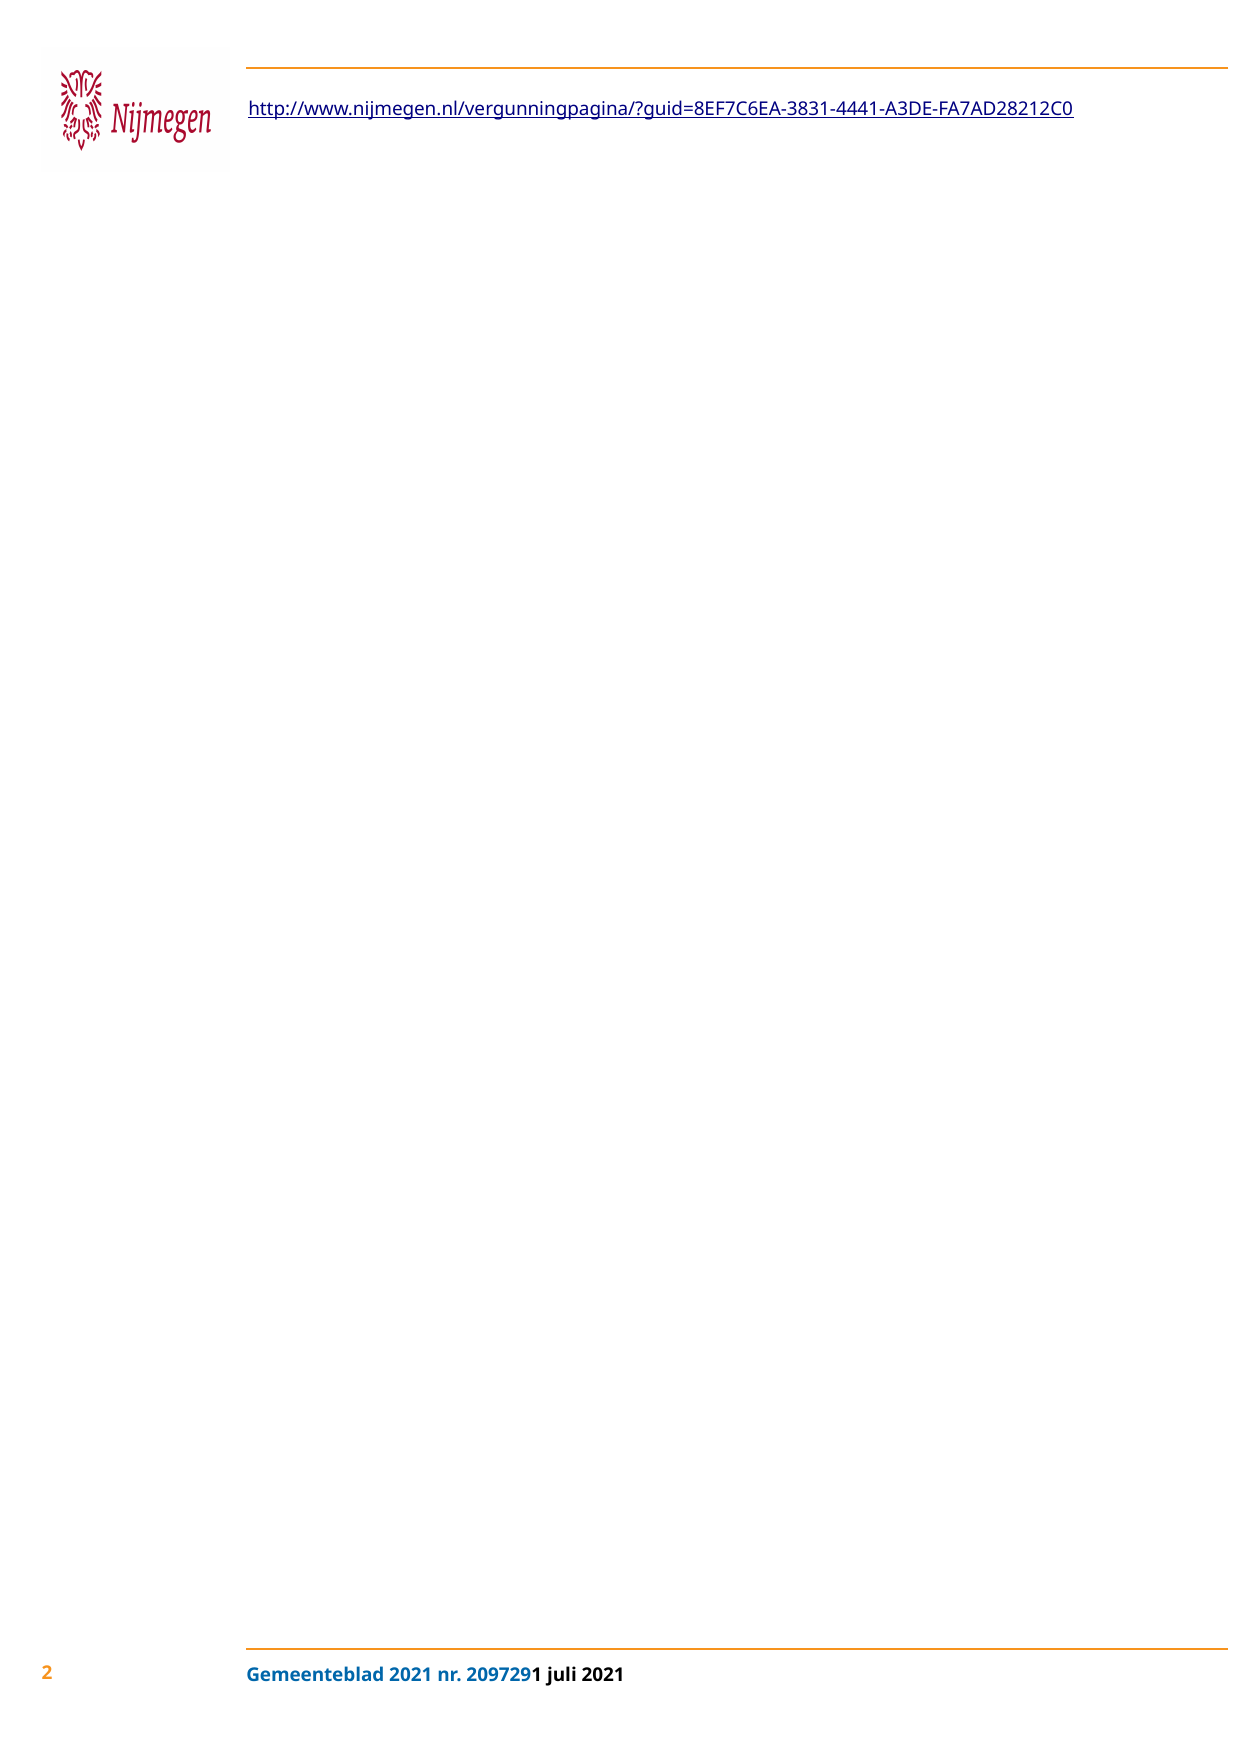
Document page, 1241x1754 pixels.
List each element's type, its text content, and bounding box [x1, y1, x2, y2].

picture [41, 47, 231, 172]
text http://www.nijmegen.nl/vergunningpagina/?guid=8EF7C6EA-3831-4441-A3DE-FA7AD28212C0 [248, 95, 1152, 121]
